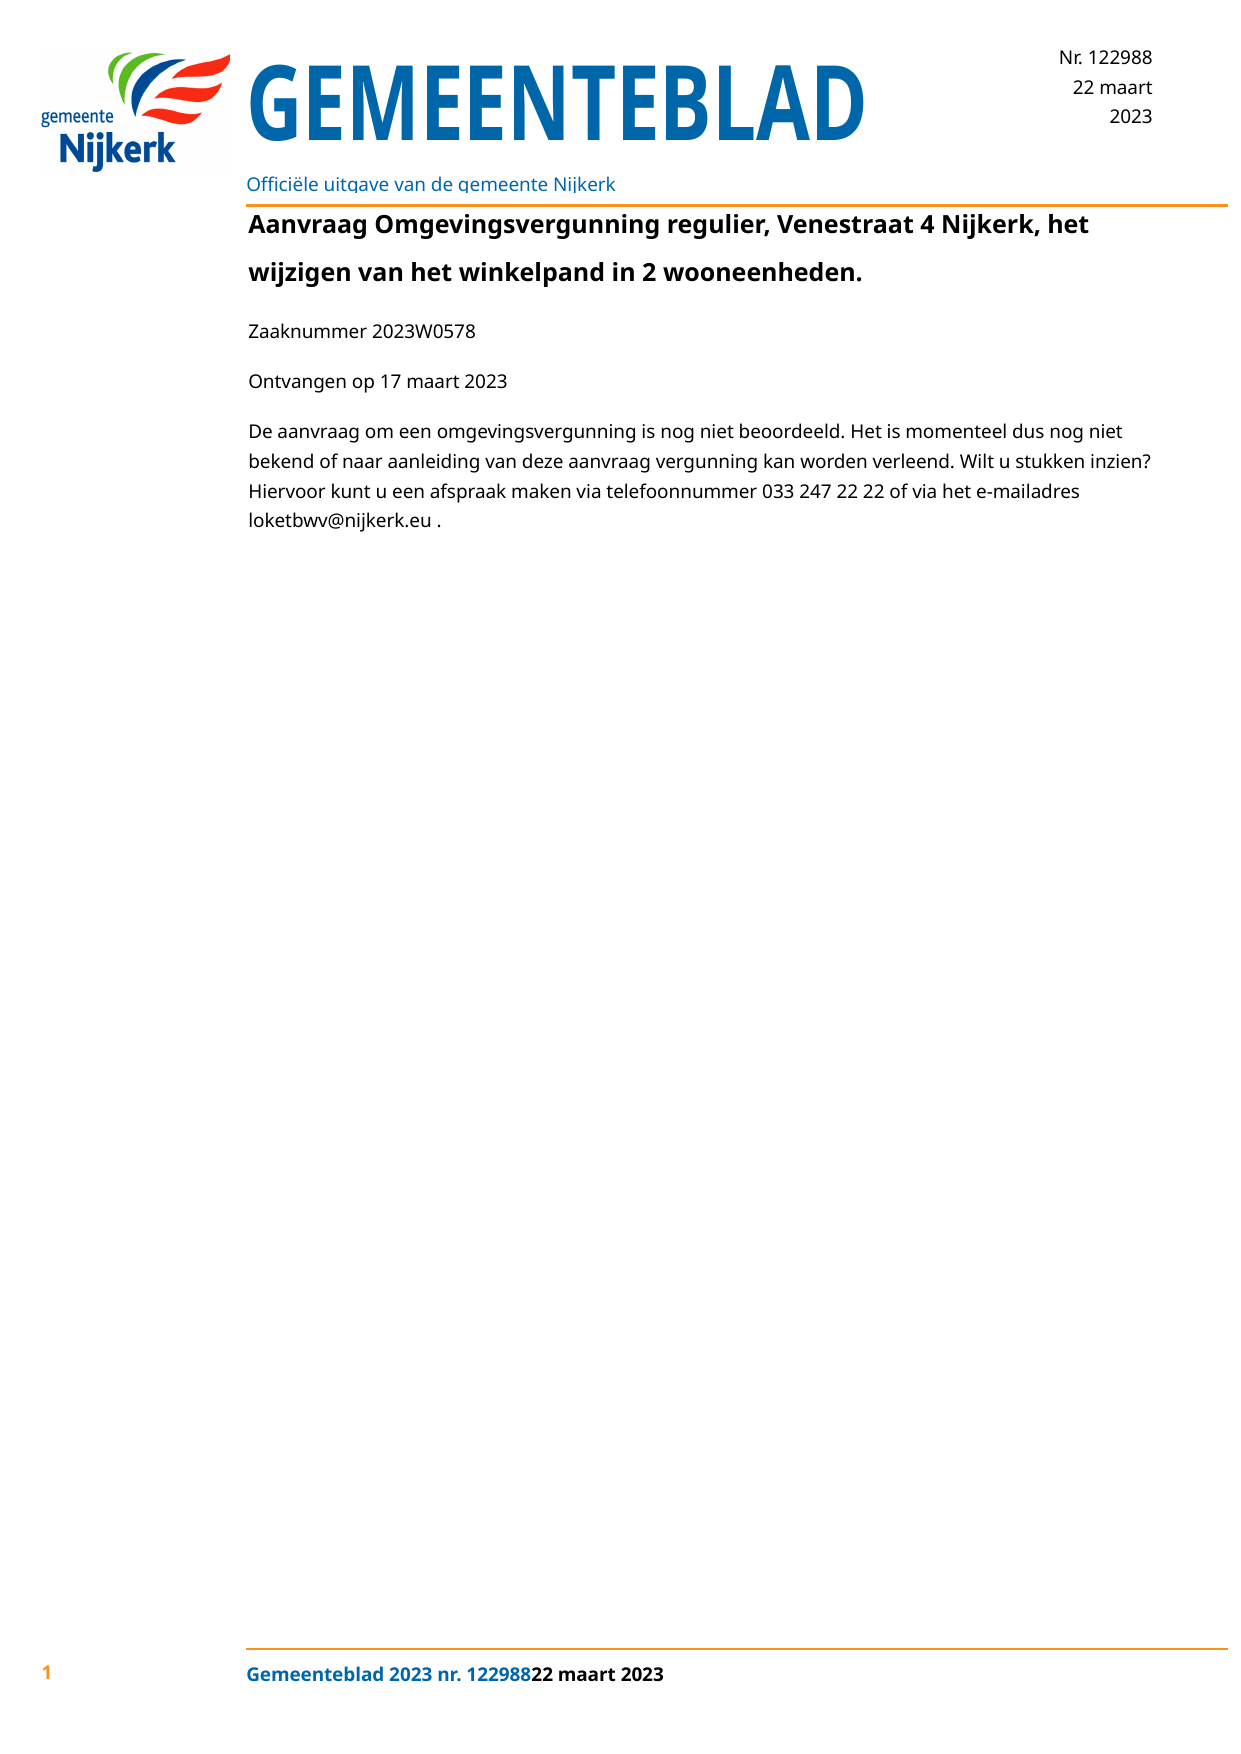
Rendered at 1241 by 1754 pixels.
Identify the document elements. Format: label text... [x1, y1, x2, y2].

text Ontvangen op 17 maart 2023 [248, 368, 1152, 394]
text Zaaknummer 2023W0578 [248, 318, 1152, 344]
text De aanvraag om een omgevingsvergunning is nog niet beoordeeld. Het is momenteel dus nog niet bekend of naar aanleiding van deze aanvraag vergunning kan worden verleend. Wilt u stukken inzien? Hiervoor kunt u een afspraak maken via telefoonnummer 033 247 22 22 of via het e-mailadres loketbwv@nijkerk.eu . [248, 419, 1152, 533]
picture [41, 47, 231, 172]
text Aanvraag Omgevingsvergunning regulier, Venestraat 4 Nijkerk, het wijzigen van het winkelpand in 2 wooneenheden. [248, 207, 1152, 288]
